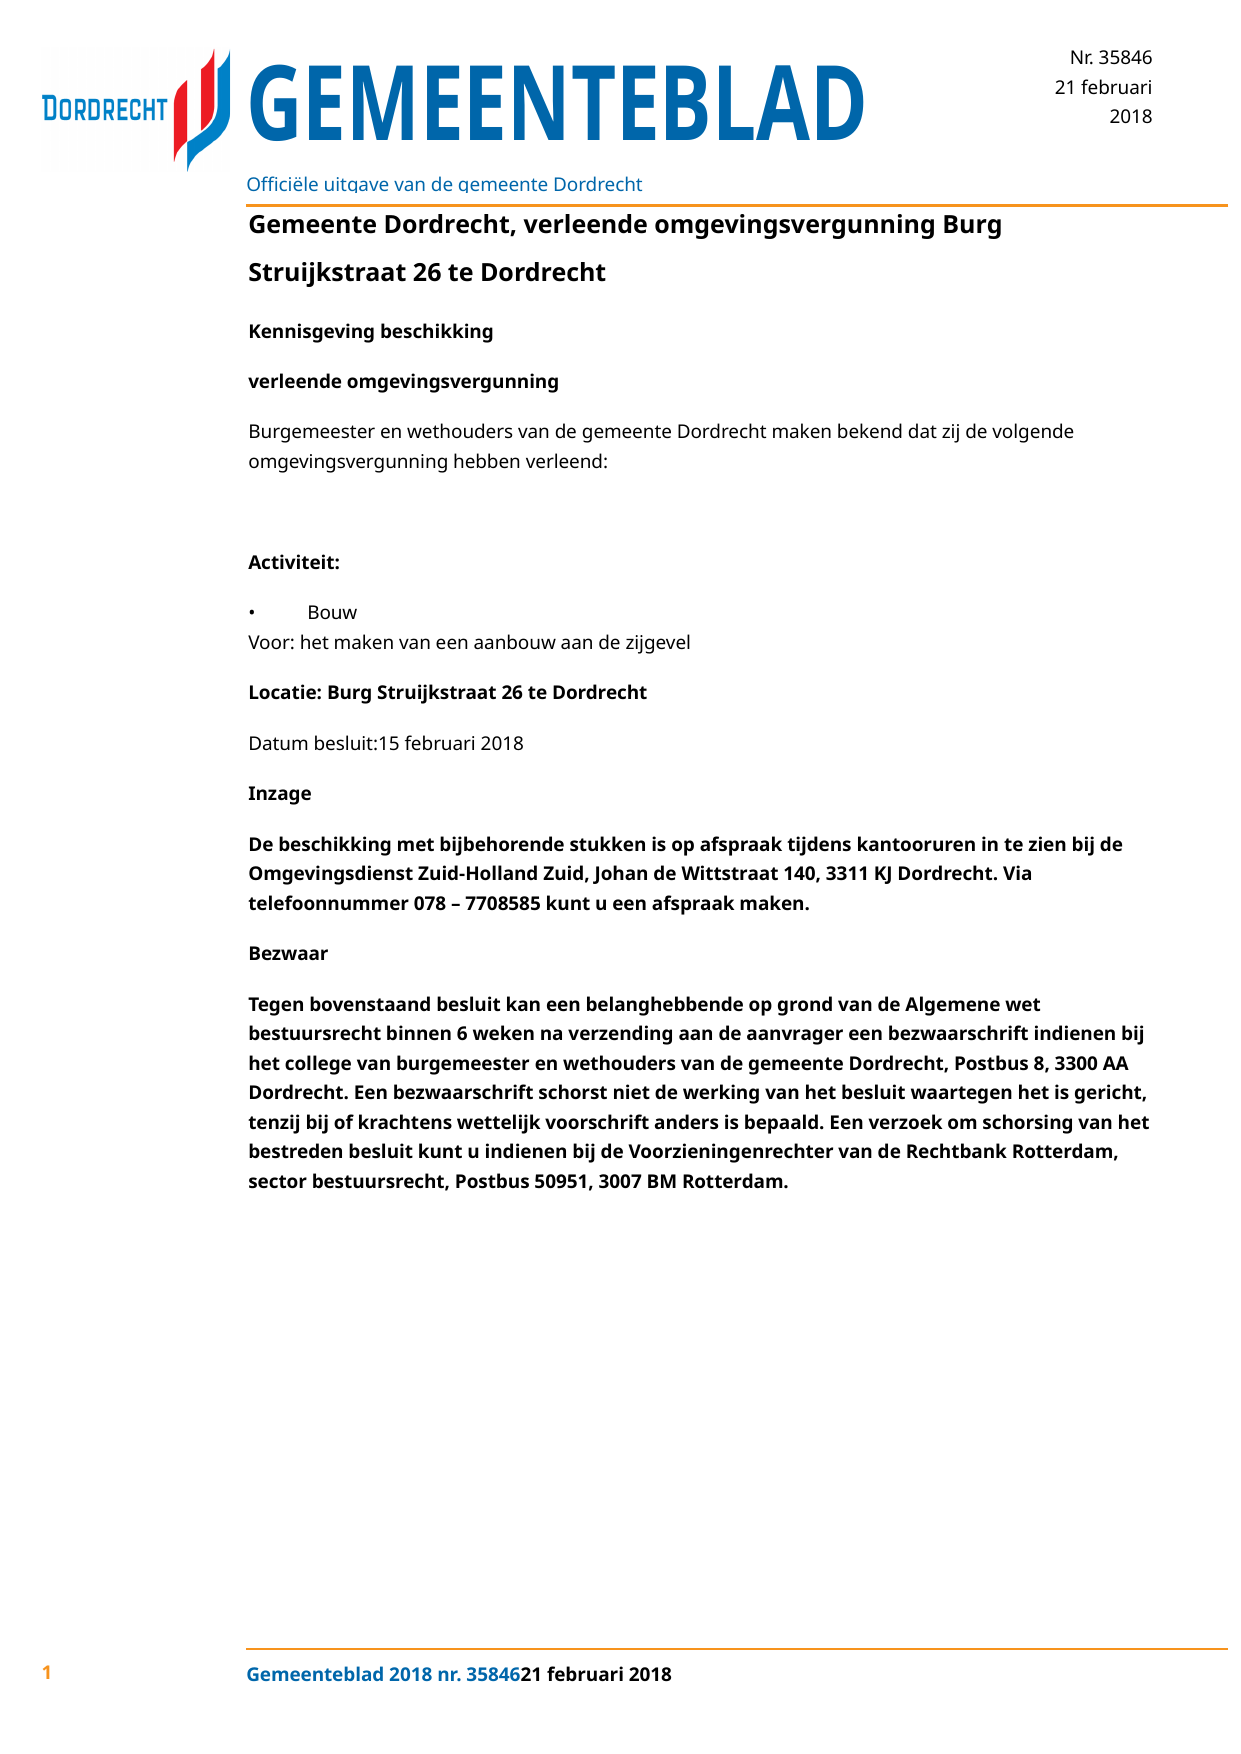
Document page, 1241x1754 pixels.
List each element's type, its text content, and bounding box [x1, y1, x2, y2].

picture [41, 47, 231, 172]
text Voor: het maken van een aanbouw aan de zijgevel [248, 629, 1152, 655]
text Locatie: Burg Struijkstraat 26 te Dordrecht [248, 679, 1152, 705]
text Gemeente Dordrecht, verleende omgevingsvergunning Burg Struijkstraat 26 te Dordrecht [248, 207, 1152, 288]
text Datum besluit:15 februari 2018 [248, 730, 1152, 756]
text verleende omgevingsvergunning [248, 368, 1152, 394]
text Activiteit: [248, 549, 1152, 575]
text Tegen bovenstaand besluit kan een belanghebbende op grond van de Algemene wet bestuursrecht binnen 6 weken na verzending aan de aanvrager een bezwaarschrift indienen bij het college van burgemeester en wethouders van de gemeente Dordrecht, Postbus 8, 3300 AA Dordrecht. Een bezwaarschrift schorst niet de werking van het besluit waartegen het is gericht, tenzij bij of krachtens wettelijk voorschrift anders is bepaald. Een verzoek om schorsing van het bestreden besluit kunt u indienen bij de Voorzieningenrechter van de Rechtbank Rotterdam, sector bestuursrecht, Postbus 50951, 3007 BM Rotterdam. [248, 991, 1152, 1194]
text Kennisgeving beschikking [248, 318, 1152, 344]
text Bezwaar [248, 940, 1152, 966]
text Inzage [248, 780, 1152, 806]
list Bouw [248, 599, 1152, 625]
text De beschikking met bijbehorende stukken is op afspraak tijdens kantooruren in te zien bij de Omgevingsdienst Zuid-Holland Zuid, Johan de Wittstraat 140, 3311 KJ Dordrecht. Via telefoonnummer 078 – 7708585 kunt u een afspraak maken. [248, 831, 1152, 916]
text Burgemeester en wethouders van de gemeente Dordrecht maken bekend dat zij de volgende omgevingsvergunning hebben verleend: [248, 419, 1152, 474]
